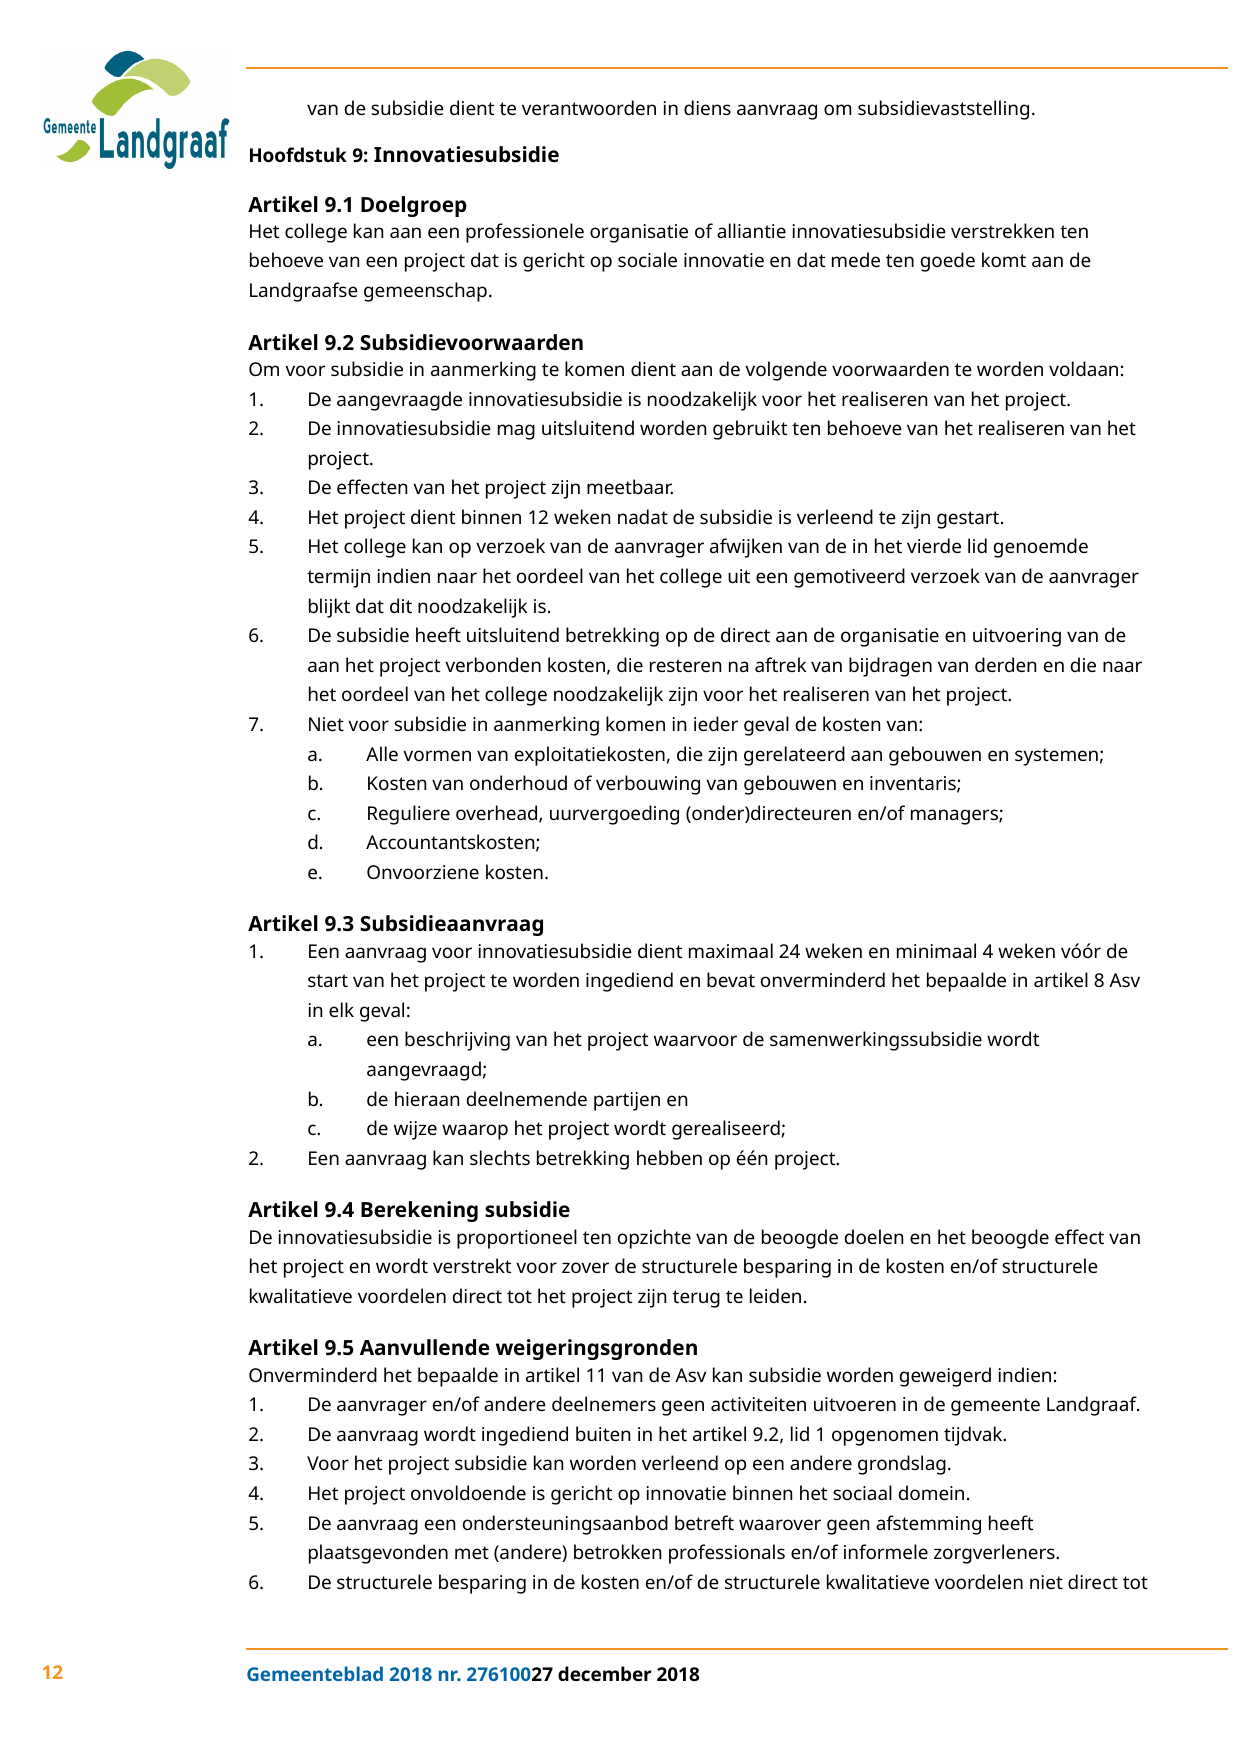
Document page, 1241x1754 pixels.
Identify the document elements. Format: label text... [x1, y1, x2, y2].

list Niet voor subsidie in aanmerking komen in ieder geval de kosten van: [248, 711, 1152, 737]
list Alle vormen van exploitatiekosten, die zijn gerelateerd aan gebouwen en systemen; [307, 741, 1152, 766]
text Artikel 9.5 Aanvullende weigeringsgronden [248, 1333, 1152, 1362]
text Om voor subsidie in aanmerking te komen dient aan de volgende voorwaarden te worden voldaan: [248, 356, 1152, 382]
list Het college kan op verzoek van de aanvrager afwijken van de in het vierde lid genoemde termijn indien naar het oordeel van het college uit een gemotiveerd verzoek van de aanvrager blijkt dat dit noodzakelijk is. [248, 534, 1152, 618]
text Artikel 9.2 Subsidievoorwaarden [248, 328, 1152, 356]
list de wijze waarop het project wordt gerealiseerd; [307, 1115, 1152, 1141]
list De subsidie heeft uitsluitend betrekking op de direct aan de organisatie en uitvoering van de aan het project verbonden kosten, die resteren na aftrek van bijdragen van derden en die naar het oordeel van het college noodzakelijk zijn voor het realiseren van het project. [248, 622, 1152, 707]
picture [41, 47, 231, 172]
list Een aanvraag voor innovatiesubsidie dient maximaal 24 weken en minimaal 4 weken vóór de start van het project te worden ingediend en bevat onverminderd het bepaalde in artikel 8 Asv in elk geval: [248, 938, 1152, 1023]
text Artikel 9.1 Doelgroep [248, 190, 1152, 218]
list De structurele besparing in de kosten en/of de structurele kwalitatieve voordelen niet direct tot [248, 1569, 1152, 1595]
list De aanvraag een ondersteuningsaanbod betreft waarover geen afstemming heeft plaatsgevonden met (andere) betrokken professionals en/of informele zorgverleners. [248, 1510, 1152, 1565]
list Voor het project subsidie kan worden verleend op een andere grondslag. [248, 1451, 1152, 1476]
list een beschrijving van het project waarvoor de samenwerkingssubsidie wordt aangevraagd; [307, 1027, 1152, 1082]
text Artikel 9.3 Subsidieaanvraag [248, 909, 1152, 938]
text Hoofdstuk 9: Innovatiesubsidie [248, 140, 1152, 169]
list Accountantskosten; [307, 829, 1152, 855]
list Het project onvoldoende is gericht op innovatie binnen het sociaal domein. [248, 1480, 1152, 1506]
list Een aanvraag kan slechts betrekking hebben op één project. [248, 1145, 1152, 1171]
list De aanvrager en/of andere deelnemers geen activiteiten uitvoeren in de gemeente Landgraaf. [248, 1391, 1152, 1417]
text Artikel 9.4 Berekening subsidie [248, 1195, 1152, 1224]
list De effecten van het project zijn meetbaar. [248, 474, 1152, 500]
list Kosten van onderhoud of verbouwing van gebouwen en inventaris; [307, 770, 1152, 796]
list de hieraan deelnemende partijen en [307, 1086, 1152, 1112]
list De aangevraagde innovatiesubsidie is noodzakelijk voor het realiseren van het project. [248, 386, 1152, 411]
text Onverminderd het bepaalde in artikel 11 van de Asv kan subsidie worden geweigerd indien: [248, 1362, 1152, 1388]
list Het project dient binnen 12 weken nadat de subsidie is verleend te zijn gestart. [248, 504, 1152, 530]
list De innovatiesubsidie mag uitsluitend worden gebruikt ten behoeve van het realiseren van het project. [248, 415, 1152, 471]
text De innovatiesubsidie is proportioneel ten opzichte van de beoogde doelen en het beoogde effect van het project en wordt verstrekt voor zover de structurele besparing in de kosten en/of structurele kwalitatieve voordelen direct tot het project zijn terug te leiden. [248, 1224, 1152, 1309]
text Het college kan aan een professionele organisatie of alliantie innovatiesubsidie verstrekken ten behoeve van een project dat is gericht op sociale innovatie en dat mede ten goede komt aan de Landgraafse gemeenschap. [248, 218, 1152, 303]
list Onvoorziene kosten. [307, 859, 1152, 885]
list van de subsidie dient te verantwoorden in diens aanvraag om subsidievaststelling. [248, 95, 1152, 121]
list De aanvraag wordt ingediend buiten in het artikel 9.2, lid 1 opgenomen tijdvak. [248, 1421, 1152, 1447]
list Reguliere overhead, uurvergoeding (onder)directeuren en/of managers; [307, 800, 1152, 826]
